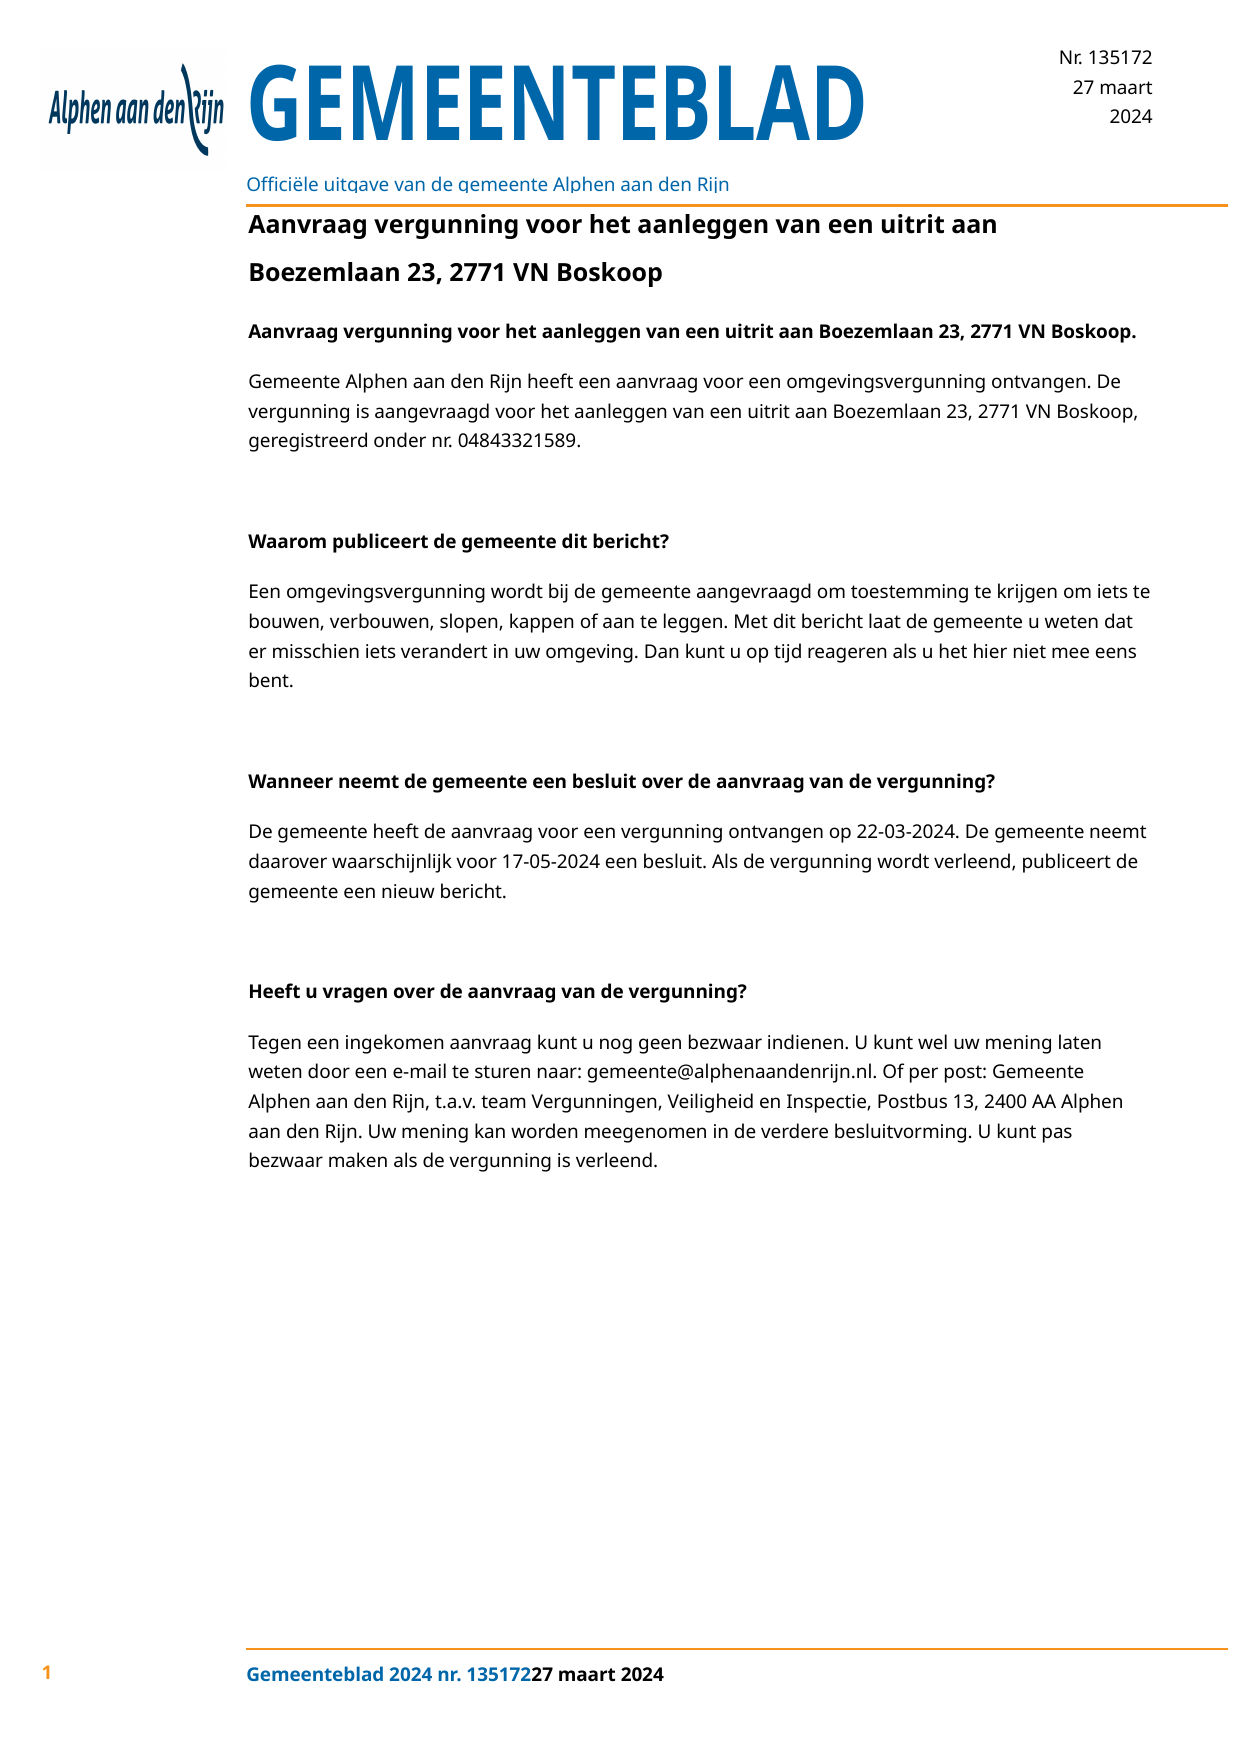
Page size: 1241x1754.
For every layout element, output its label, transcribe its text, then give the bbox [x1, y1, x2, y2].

text Heeft u vragen over de aanvraag van de vergunning? [248, 979, 1152, 1004]
picture [41, 47, 231, 172]
text Wanneer neemt de gemeente een besluit over de aanvraag van de vergunning? [248, 768, 1152, 794]
text Een omgevingsvergunning wordt bij de gemeente aangevraagd om toestemming te krijgen om iets te bouwen, verbouwen, slopen, kappen of aan te leggen. Met dit bericht laat de gemeente u weten dat er misschien iets verandert in uw omgeving. Dan kunt u op tijd reageren als u het hier niet mee eens bent. [248, 579, 1152, 693]
text Aanvraag vergunning voor het aanleggen van een uitrit aan Boezemlaan 23, 2771 VN Boskoop [248, 207, 1152, 288]
text Tegen een ingekomen aanvraag kunt u nog geen bezwaar indienen. U kunt wel uw mening laten weten door een e-mail te sturen naar: gemeente@alphenaandenrijn.nl. Of per post: Gemeente Alphen aan den Rijn, t.a.v. team Vergunningen, Veiligheid en Inspectie, Postbus 13, 2400 AA Alphen aan den Rijn. Uw mening kan worden meegenomen in de verdere besluitvorming. U kunt pas bezwaar maken als de vergunning is verleend. [248, 1029, 1152, 1173]
text De gemeente heeft de aanvraag voor een vergunning ontvangen op 22-03-2024. De gemeente neemt daarover waarschijnlijk voor 17-05-2024 een besluit. Als de vergunning wordt verleend, publiceert de gemeente een nieuw bericht. [248, 819, 1152, 904]
text Waarom publiceert de gemeente dit bericht? [248, 528, 1152, 554]
text Gemeente Alphen aan den Rijn heeft een aanvraag voor een omgevingsvergunning ontvangen. De vergunning is aangevraagd voor het aanleggen van een uitrit aan Boezemlaan 23, 2771 VN Boskoop, geregistreerd onder nr. 04843321589. [248, 368, 1152, 453]
text Aanvraag vergunning voor het aanleggen van een uitrit aan Boezemlaan 23, 2771 VN Boskoop. [248, 318, 1152, 344]
